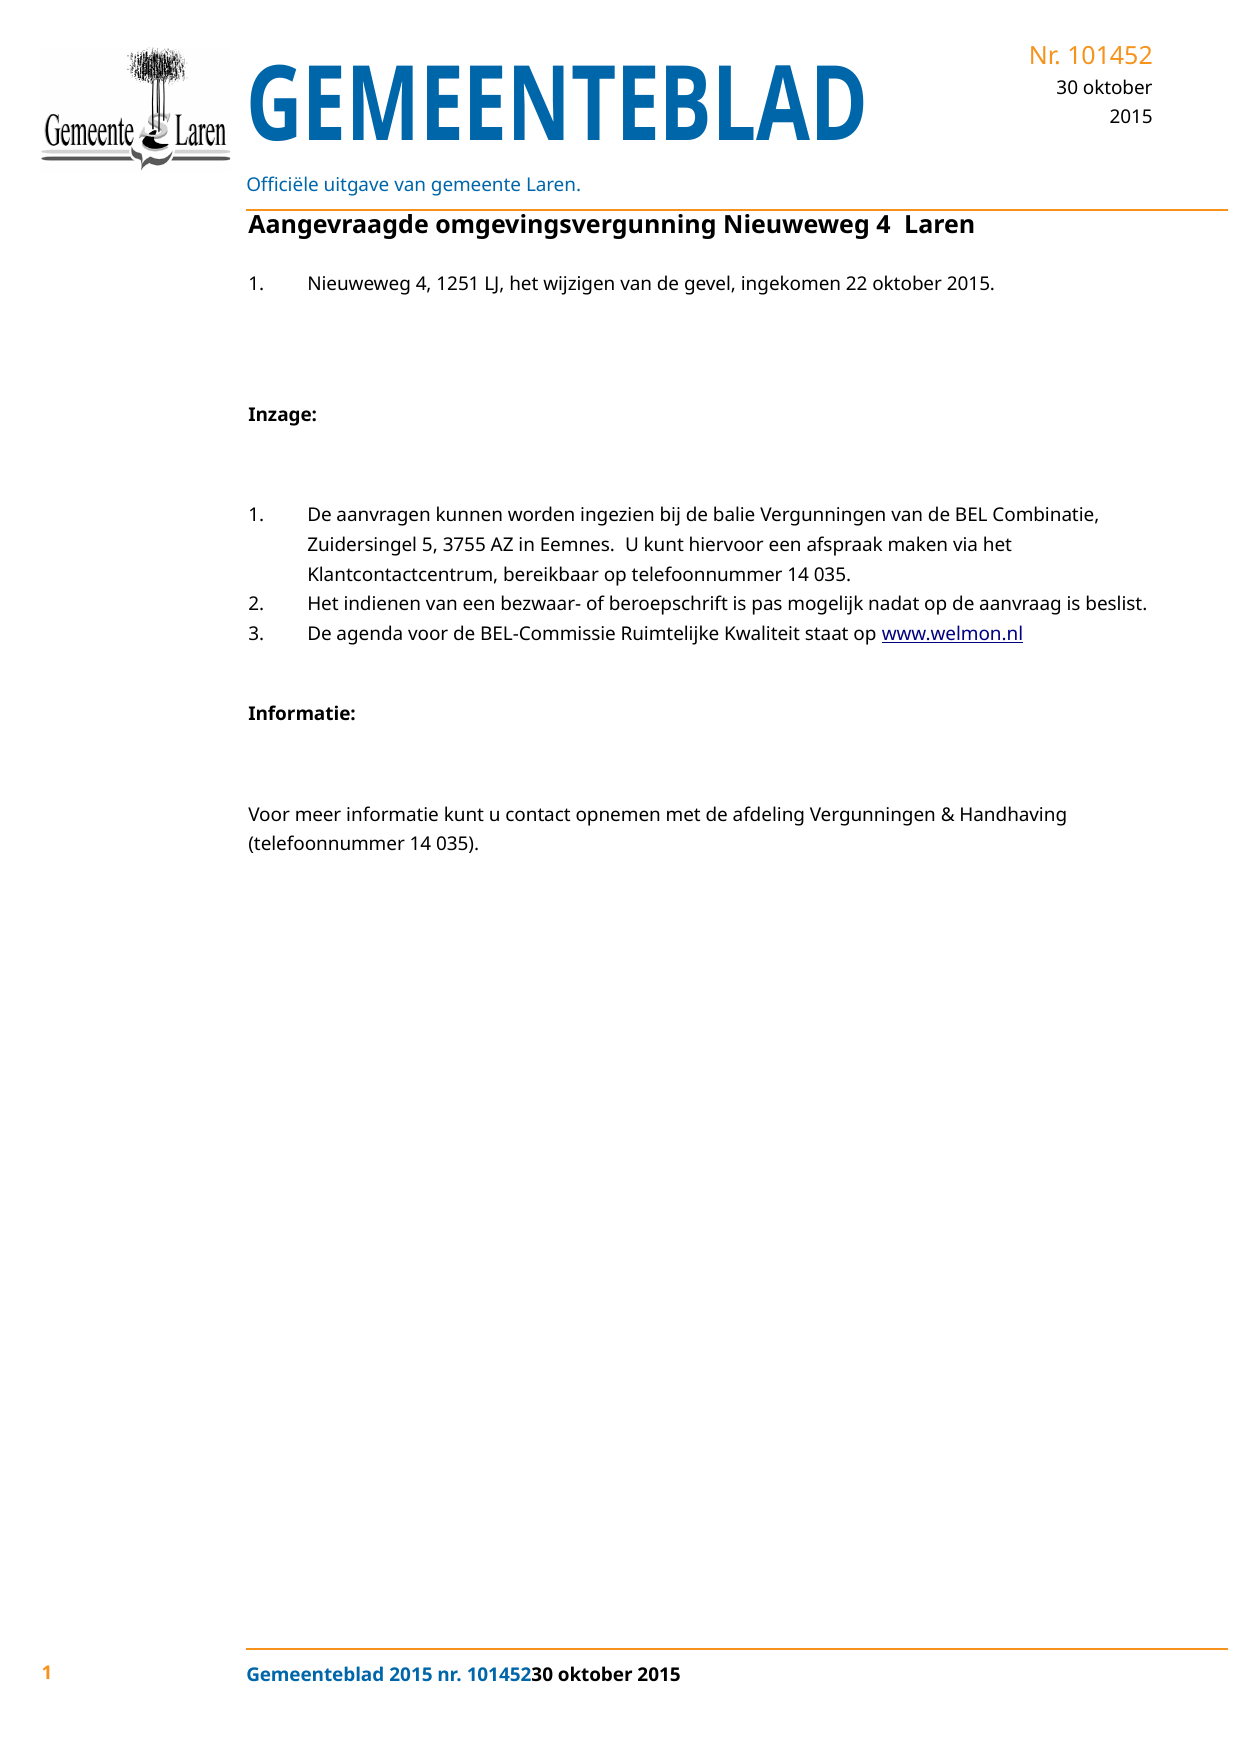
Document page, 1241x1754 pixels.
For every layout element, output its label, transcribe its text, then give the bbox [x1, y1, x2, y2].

list Het indienen van een bezwaar- of beroepschrift is pas mogelijk nadat op de aanvraag is beslist. [248, 590, 1152, 616]
list Nieuweweg 4, 1251 LJ, het wijzigen van de gevel, ingekomen 22 oktober 2015. [248, 270, 1152, 296]
list De agenda voor de BEL-Commissie Ruimtelijke Kwaliteit staat op www.welmon.nl [248, 620, 1152, 646]
text Inzage: [248, 401, 1152, 426]
list De aanvragen kunnen worden ingezien bij de balie Vergunningen van de BEL Combinatie, Zuidersingel 5, 3755 AZ in Eemnes. U kunt hiervoor een afspraak maken via het Klantcontactcentrum, bereikbaar op telefoonnummer 14 035. [248, 502, 1152, 586]
text Aangevraagde omgevingsvergunning Nieuweweg 4 Laren [248, 211, 1152, 241]
text Informatie: [248, 700, 1152, 726]
text Voor meer informatie kunt u contact opnemen met de afdeling Vergunningen & Handhaving (telefoonnummer 14 035). [248, 801, 1152, 856]
picture [41, 47, 231, 172]
